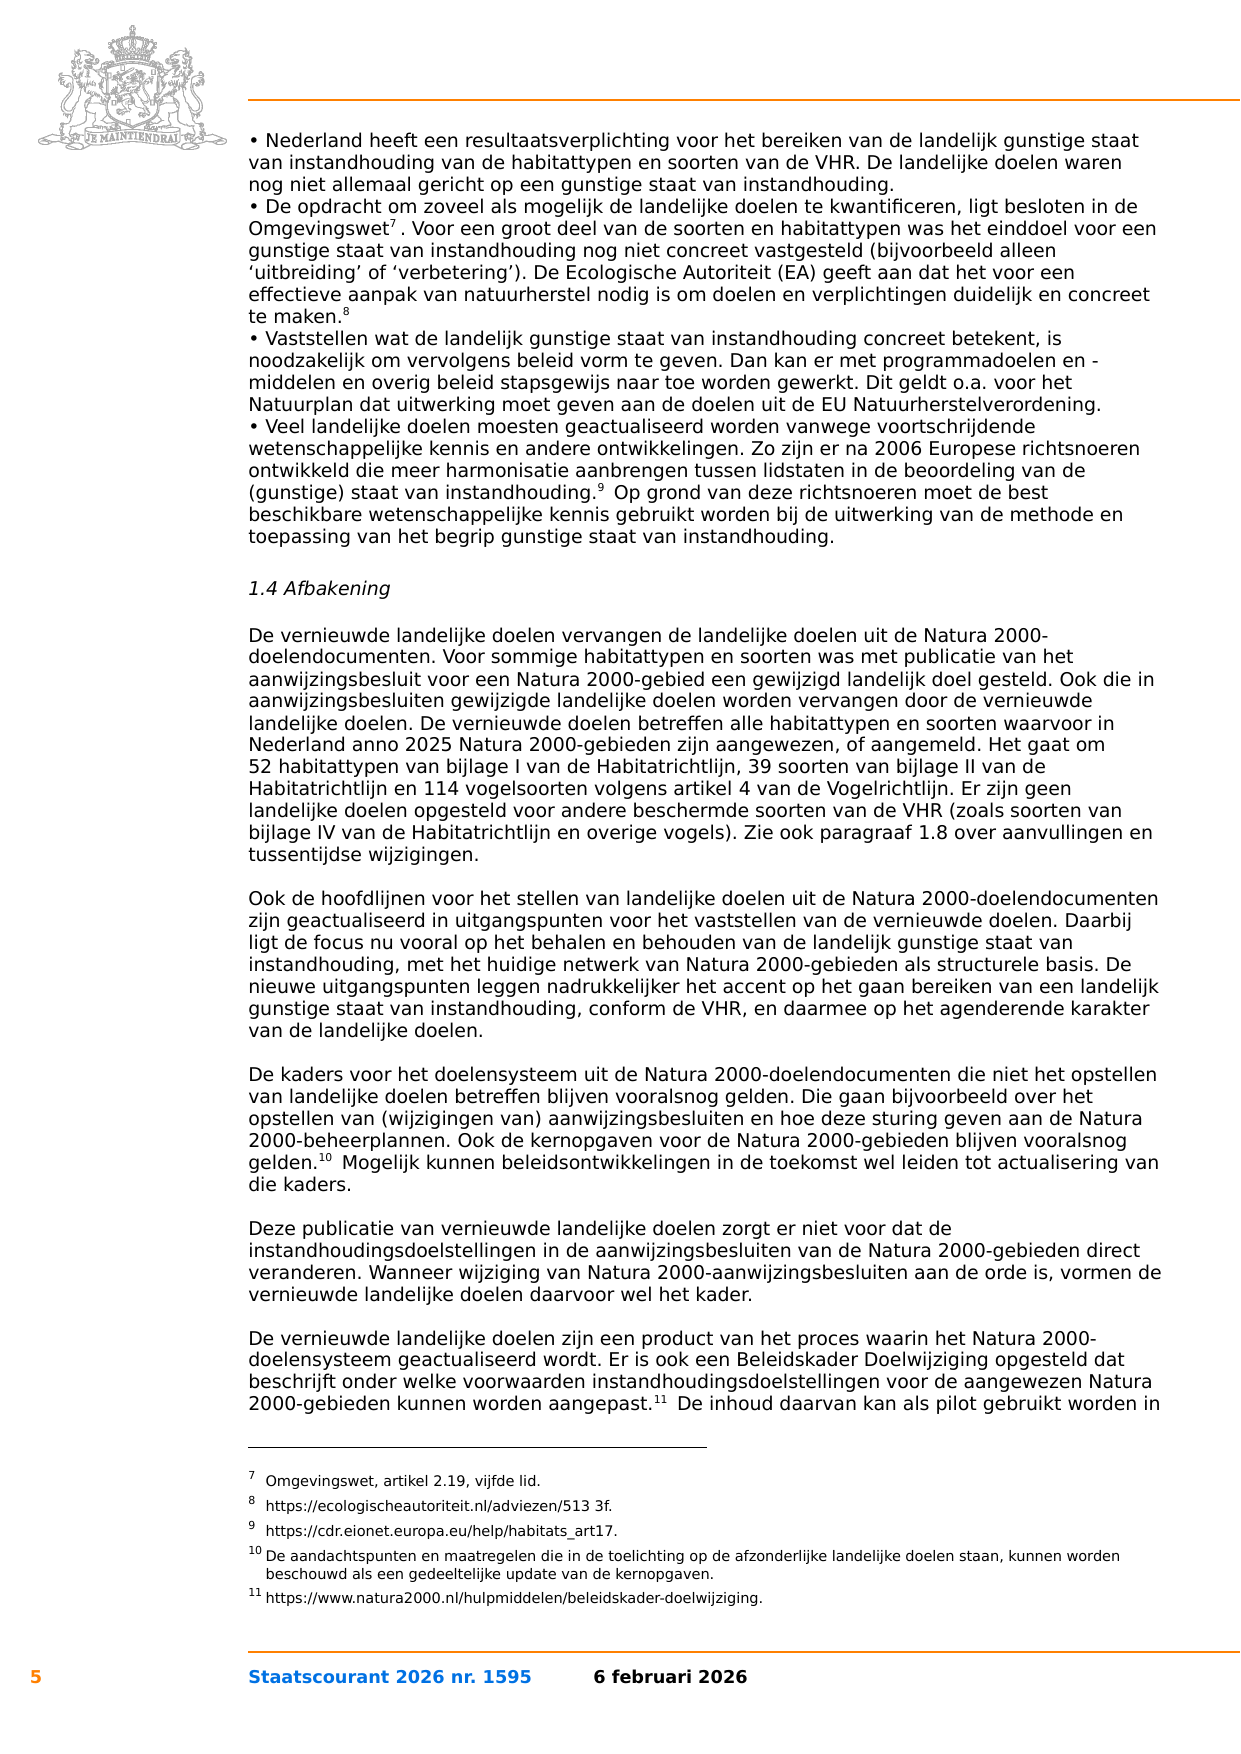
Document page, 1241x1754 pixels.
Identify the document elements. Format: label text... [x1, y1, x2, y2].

text De vernieuwde landelijke doelen vervangen de landelijke doelen uit de Natura 2000-doelendocumenten. Voor sommige habitattypen en soorten was met publicatie van het aanwijzingsbesluit voor een Natura 2000-gebied een gewijzigd landelijk doel gesteld. Ook die in aanwijzingsbesluiten gewijzigde landelijke doelen worden vervangen door de vernieuwde landelijke doelen. De vernieuwde doelen betreffen alle habitattypen en soorten waarvoor in Nederland anno 2025 Natura 2000-gebieden zijn aangewezen, of aangemeld. Het gaat om 52 habitattypen van bijlage I van de Habitatrichtlijn, 39 soorten van bijlage II van de Habitatrichtlijn en 114 vogelsoorten volgens artikel 4 van de Vogelrichtlijn. Er zijn geen landelijke doelen opgesteld voor andere beschermde soorten van de VHR (zoals soorten van bijlage IV van de Habitatrichtlijn en overige vogels). Zie ook paragraaf 1.8 over aanvullingen en tussentijdse wijzigingen. [248, 624, 1163, 866]
subtitle 1.4 Afbakening [248, 577, 1163, 599]
text Omgevingswet, artikel 2.19, vijfde lid. [248, 1469, 1163, 1491]
text De aandachtspunten en maatregelen die in de toelichting op de afzonderlijke landelijke doelen staan, kunnen worden beschouwd als een gedeeltelijke update van de kernopgaven. [248, 1544, 1163, 1583]
text https://www.natura2000.nl/hulpmiddelen/beleidskader-doelwijziging. [248, 1586, 1163, 1608]
text https://cdr.eionet.europa.eu/help/habitats_art17. [248, 1519, 1163, 1541]
text • Veel landelijke doelen moesten geactualiseerd worden vanwege voortschrijdende wetenschappelijke kennis en andere ontwikkelingen. Zo zijn er na 2006 Europese richtsnoeren ontwikkeld die meer harmonisatie aanbrengen tussen lidstaten in de beoordeling van de (gunstige) staat van instandhouding. Op grond van deze richtsnoeren moet de best beschikbare wetenschappelijke kennis gebruikt worden bij de uitwerking van de methode en toepassing van het begrip gunstige staat van instandhouding. [248, 416, 1163, 547]
text De kaders voor het doelensysteem uit de Natura 2000-doelendocumenten die niet het opstellen van landelijke doelen betreffen blijven vooralsnog gelden. Die gaan bijvoorbeeld over het opstellen van (wijzigingen van) aanwijzingsbesluiten en hoe deze sturing geven aan de Natura 2000-beheerplannen. Ook de kernopgaven voor de Natura 2000-gebieden blijven vooralsnog gelden. Mogelijk kunnen beleidsontwikkelingen in de toekomst wel leiden tot actualisering van die kaders. [248, 1064, 1163, 1196]
text https://ecologischeautoriteit.nl/adviezen/513 3f. [248, 1494, 1163, 1516]
text • Vaststellen wat de landelijk gunstige staat van instandhouding concreet betekent, is noodzakelijk om vervolgens beleid vorm te geven. Dan kan er met programmadoelen en -middelen en overig beleid stapsgewijs naar toe worden gewerkt. Dit geldt o.a. voor het Natuurplan dat uitwerking moet geven aan de doelen uit de EU Natuurherstelverordening. [248, 328, 1163, 416]
text Ook de hoofdlijnen voor het stellen van landelijke doelen uit de Natura 2000-doelendocumenten zijn geactualiseerd in uitgangspunten voor het vaststellen van de vernieuwde doelen. Daarbij ligt de focus nu vooral op het behalen en behouden van de landelijk gunstige staat van instandhouding, met het huidige netwerk van Natura 2000-gebieden als structurele basis. De nieuwe uitgangspunten leggen nadrukkelijker het accent op het gaan bereiken van een landelijk gunstige staat van instandhouding, conform de VHR, en daarmee op het agenderende karakter van de landelijke doelen. [248, 888, 1163, 1042]
text Deze publicatie van vernieuwde landelijke doelen zorgt er niet voor dat de instandhoudingsdoelstellingen in de aanwijzingsbesluiten van de Natura 2000-gebieden direct veranderen. Wanneer wijziging van Natura 2000-aanwijzingsbesluiten aan de orde is, vormen de vernieuwde landelijke doelen daarvoor wel het kader. [248, 1218, 1163, 1306]
picture [38, 25, 227, 150]
text De vernieuwde landelijke doelen zijn een product van het proces waarin het Natura 2000-doelensysteem geactualiseerd wordt. Er is ook een Beleidskader Doelwijziging opgesteld dat beschrijft onder welke voorwaarden instandhoudingsdoelstellingen voor de aangewezen Natura 2000-gebieden kunnen worden aangepast. De inhoud daarvan kan als pilot gebruikt worden in [248, 1327, 1163, 1415]
text • Nederland heeft een resultaatsverplichting voor het bereiken van de landelijk gunstige staat van instandhouding van de habitattypen en soorten van de VHR. De landelijke doelen waren nog niet allemaal gericht op een gunstige staat van instandhouding. [248, 130, 1163, 196]
text • De opdracht om zoveel als mogelijk de landelijke doelen te kwantificeren, ligt besloten in de Omgevingswet. Voor een groot deel van de soorten en habitattypen was het einddoel voor een gunstige staat van instandhouding nog niet concreet vastgesteld (bijvoorbeeld alleen ‘uitbreiding’ of ‘verbetering’). De Ecologische Autoriteit (EA) geeft aan dat het voor een effectieve aanpak van natuurherstel nodig is om doelen en verplichtingen duidelijk en concreet te maken. [248, 196, 1163, 328]
